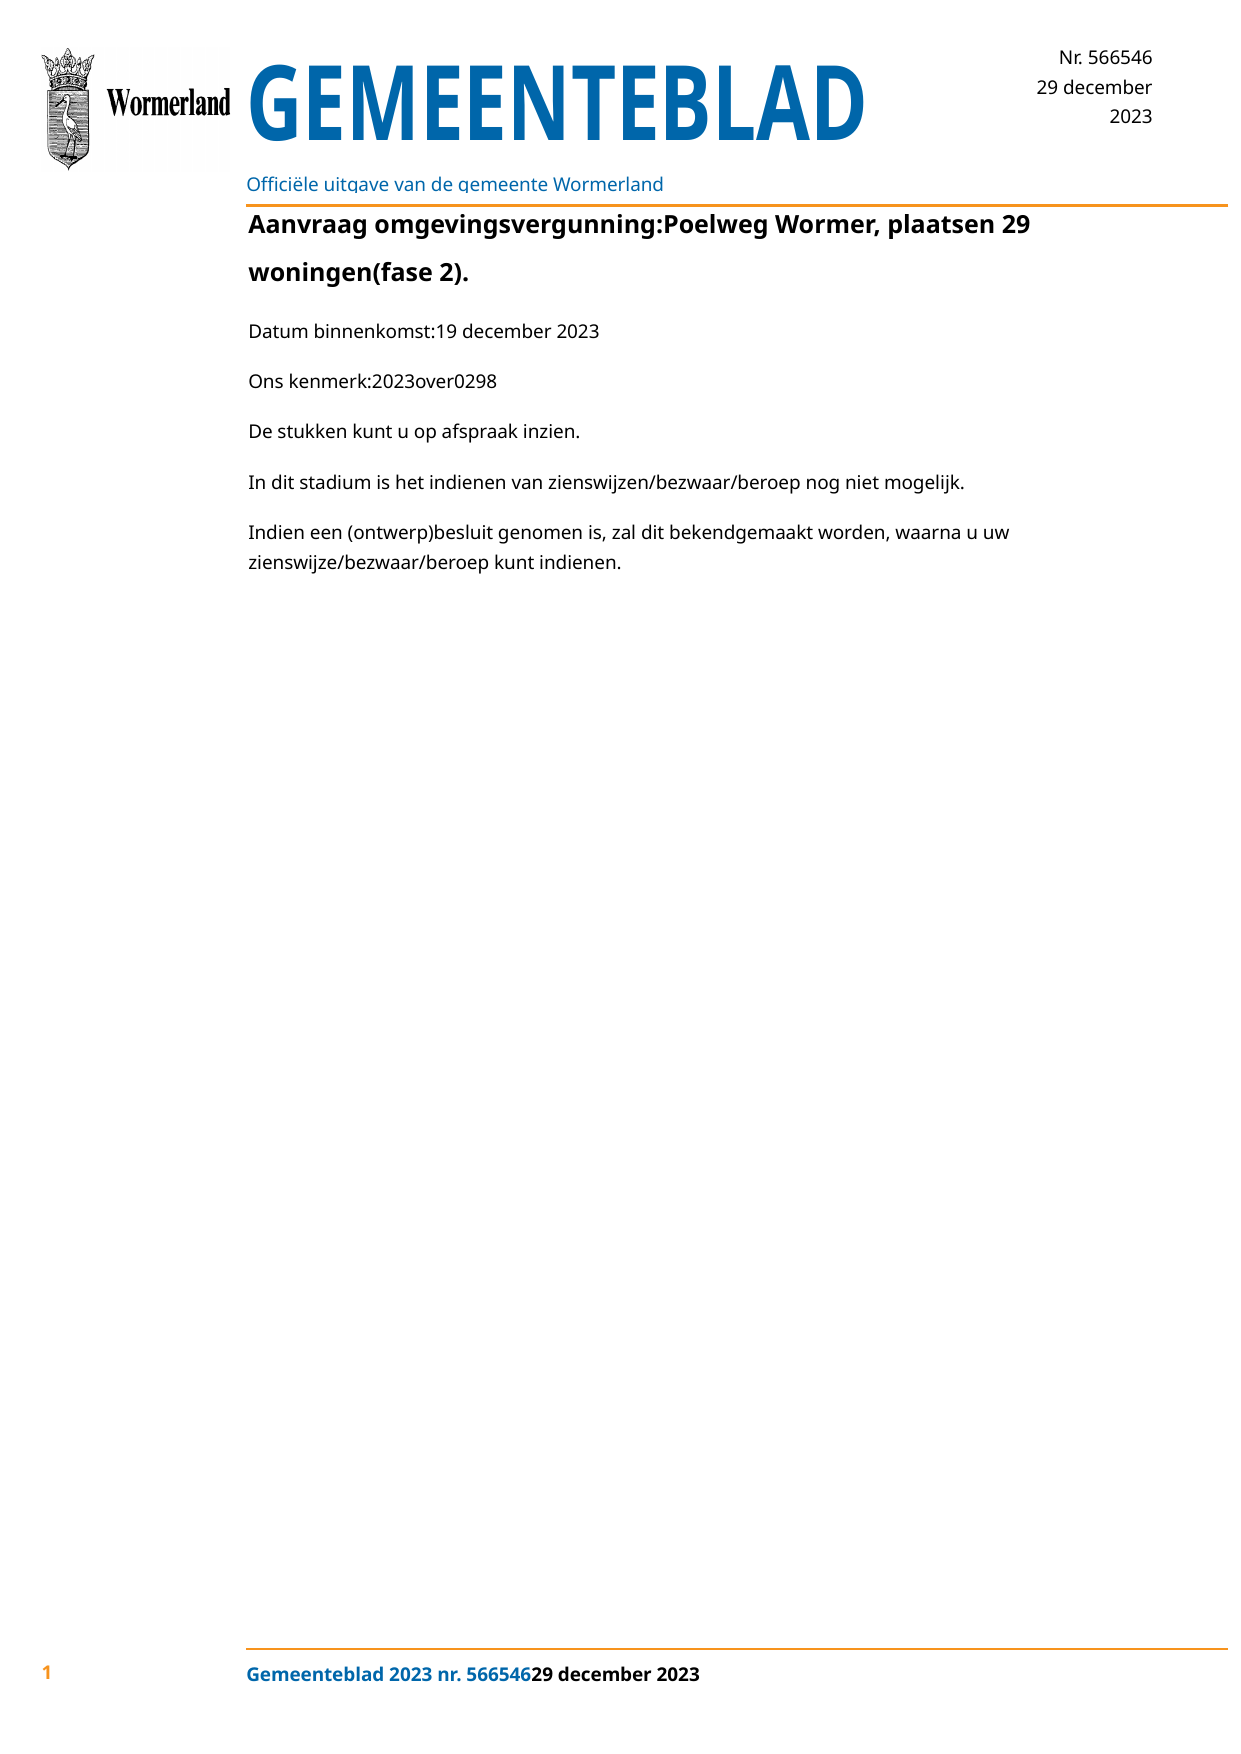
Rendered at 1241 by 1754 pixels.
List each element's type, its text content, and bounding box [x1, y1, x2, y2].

text Aanvraag omgevingsvergunning:Poelweg Wormer, plaatsen 29 woningen(fase 2). [248, 207, 1152, 288]
text De stukken kunt u op afspraak inzien. [248, 419, 1152, 444]
picture [41, 47, 231, 172]
text Datum binnenkomst:19 december 2023 [248, 318, 1152, 344]
text In dit stadium is het indienen van zienswijzen/bezwaar/beroep nog niet mogelijk. [248, 469, 1152, 495]
text Indien een (ontwerp)besluit genomen is, zal dit bekendgemaakt worden, waarna u uw zienswijze/bezwaar/beroep kunt indienen. [248, 519, 1152, 575]
text Ons kenmerk:2023over0298 [248, 368, 1152, 394]
